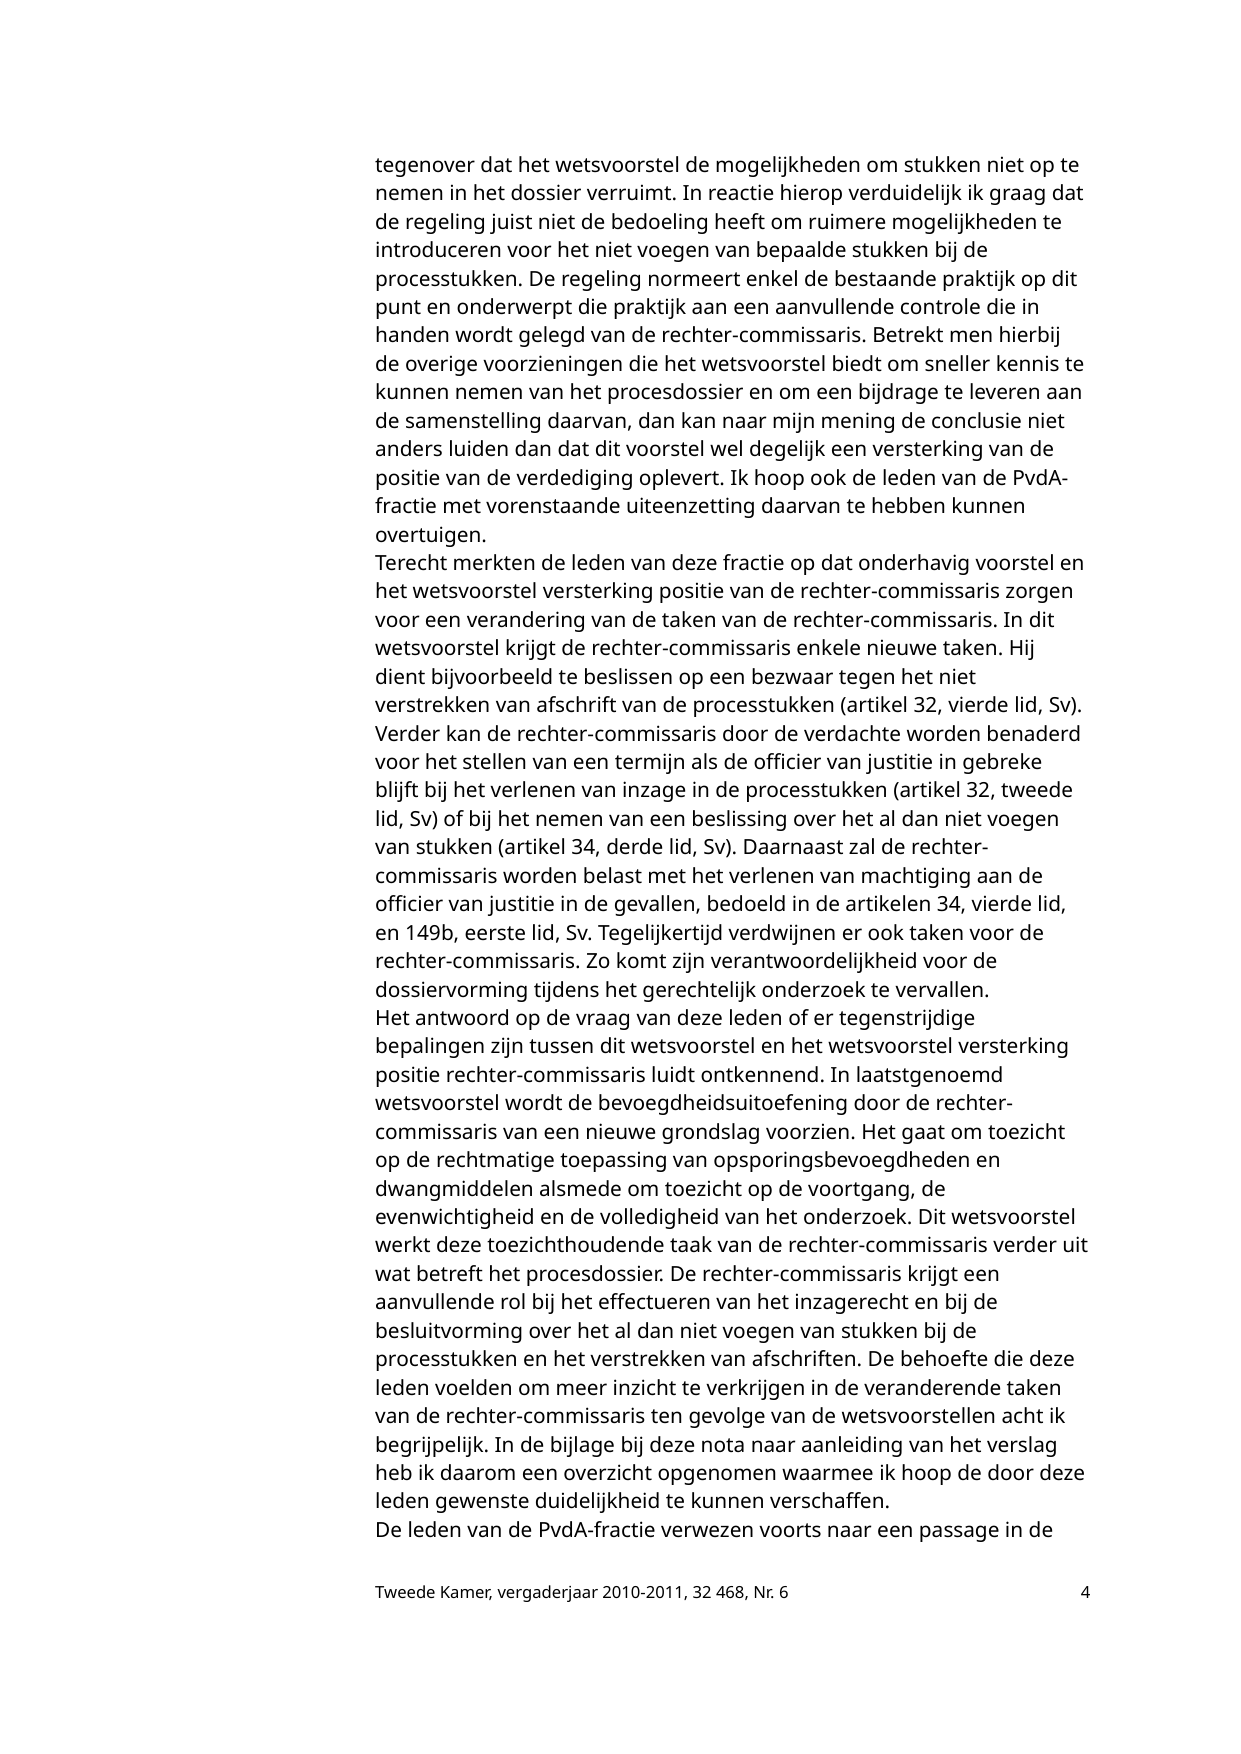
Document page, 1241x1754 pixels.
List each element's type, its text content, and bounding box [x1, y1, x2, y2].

text Het antwoord op de vraag van deze leden of er tegenstrijdige bepalingen zijn tussen dit wetsvoorstel en het wetsvoorstel versterking positie rechter-commissaris luidt ontkennend. In laatstgenoemd wetsvoorstel wordt de bevoegdheidsuitoefening door de rechter-commissaris van een nieuwe grondslag voorzien. Het gaat om toezicht op de rechtmatige toepassing van opsporingsbevoegdheden en dwangmiddelen alsmede om toezicht op de voortgang, de evenwichtigheid en de volledigheid van het onderzoek. Dit wetsvoorstel werkt deze toezichthoudende taak van de rechter-commissaris verder uit wat betreft het procesdossier. De rechter-commissaris krijgt een aanvullende rol bij het effectueren van het inzagerecht en bij de besluitvorming over het al dan niet voegen van stukken bij de processtukken en het verstrekken van afschriften. De behoefte die deze leden voelden om meer inzicht te verkrijgen in de veranderende taken van de rechter-commissaris ten gevolge van de wetsvoorstellen acht ik begrijpelijk. In de bijlage bij deze nota naar aanleiding van het verslag heb ik daarom een overzicht opgenomen waarmee ik hoop de door deze leden gewenste duidelijkheid te kunnen verschaffen. [375, 1003, 1090, 1515]
text tegenover dat het wetsvoorstel de mogelijkheden om stukken niet op te nemen in het dossier verruimt. In reactie hierop verduidelijk ik graag dat de regeling juist niet de bedoeling heeft om ruimere mogelijkheden te introduceren voor het niet voegen van bepaalde stukken bij de processtukken. De regeling normeert enkel de bestaande praktijk op dit punt en onderwerpt die praktijk aan een aanvullende controle die in handen wordt gelegd van de rechter-commissaris. Betrekt men hierbij de overige voorzieningen die het wetsvoorstel biedt om sneller kennis te kunnen nemen van het procesdossier en om een bijdrage te leveren aan de samenstelling daarvan, dan kan naar mijn mening de conclusie niet anders luiden dan dat dit voorstel wel degelijk een versterking van de positie van de verdediging oplevert. Ik hoop ook de leden van de PvdA-fractie met vorenstaande uiteenzetting daarvan te hebben kunnen overtuigen. [375, 150, 1090, 548]
text De leden van de PvdA-fractie verwezen voorts naar een passage in de [375, 1515, 1090, 1543]
text Terecht merkten de leden van deze fractie op dat onderhavig voorstel en het wetsvoorstel versterking positie van de rechter-commissaris zorgen voor een verandering van de taken van de rechter-commissaris. In dit wetsvoorstel krijgt de rechter-commissaris enkele nieuwe taken. Hij dient bijvoorbeeld te beslissen op een bezwaar tegen het niet verstrekken van afschrift van de processtukken (artikel 32, vierde lid, Sv). Verder kan de rechter-commissaris door de verdachte worden benaderd voor het stellen van een termijn als de officier van justitie in gebreke blijft bij het verlenen van inzage in de processtukken (artikel 32, tweede lid, Sv) of bij het nemen van een beslissing over het al dan niet voegen van stukken (artikel 34, derde lid, Sv). Daarnaast zal de rechter-commissaris worden belast met het verlenen van machtiging aan de officier van justitie in de gevallen, bedoeld in de artikelen 34, vierde lid, en 149b, eerste lid, Sv. Tegelijkertijd verdwijnen er ook taken voor de rechter-commissaris. Zo komt zijn verantwoordelijkheid voor de dossiervorming tijdens het gerechtelijk onderzoek te vervallen. [375, 548, 1090, 1003]
